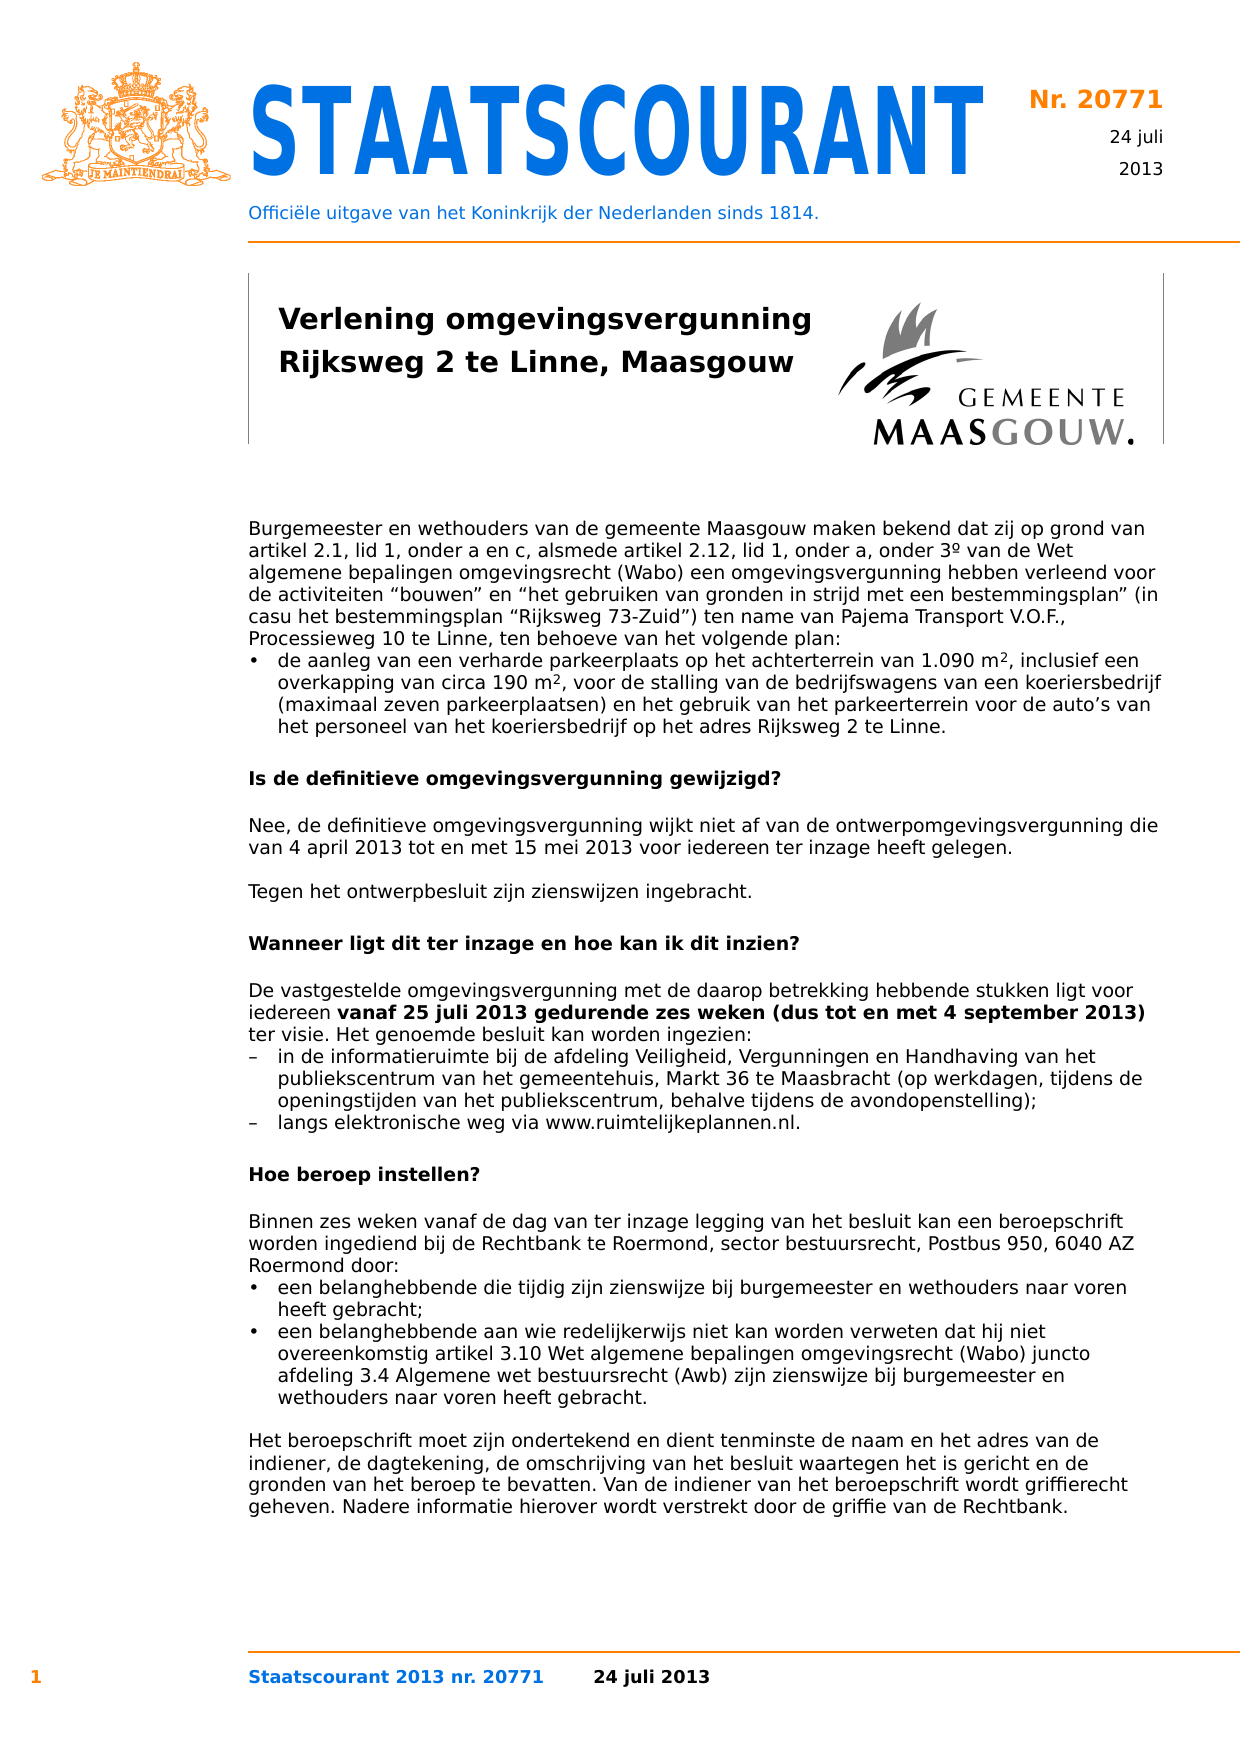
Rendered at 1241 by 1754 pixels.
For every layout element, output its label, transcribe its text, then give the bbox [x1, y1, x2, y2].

text De vastgestelde omgevingsvergunning met de daarop betrekking hebbende stukken ligt voor iedereen vanaf 25 juli 2013 gedurende zes weken (dus tot en met 4 september 2013) ter visie. Het genoemde besluit kan worden ingezien: [248, 980, 1163, 1046]
subtitle Is de definitieve omgevingsvergunning gewijzigd? [248, 768, 1163, 790]
text Burgemeester en wethouders van de gemeente Maasgouw maken bekend dat zij op grond van artikel 2.1, lid 1, onder a en c, alsmede artikel 2.12, lid 1, onder a, onder 3º van de Wet algemene bepalingen omgevingsrecht (Wabo) een omgevingsvergunning hebben verleend voor de activiteiten “bouwen” en “het gebruiken van gronden in strijd met een bestemmingsplan” (in casu het bestemmingsplan “Rijksweg 73-Zuid”) ten name van Pajema Transport V.O.F., Processieweg 10 te Linne, ten behoeve van het volgende plan: [248, 518, 1163, 650]
picture [838, 302, 1134, 445]
text • een belanghebbende die tijdig zijn zienswijze bij burgemeester en wethouders naar voren heeft gebracht; [248, 1277, 1163, 1321]
text – langs elektronische weg via www.ruimtelijkeplannen.nl. [248, 1112, 1163, 1134]
text Nee, de definitieve omgevingsvergunning wijkt niet af van de ontwerpomgevingsvergunning die van 4 april 2013 tot en met 15 mei 2013 voor iedereen ter inzage heeft gelegen. [248, 815, 1163, 859]
table_header Nr. 20771 [998, 62, 1240, 121]
table_cell 2013 [998, 153, 1240, 203]
table_cell Officiële uitgave van het Koninkrijk der Nederlanden sinds 1814. [248, 203, 1240, 241]
text • een belanghebbende aan wie redelijkerwijs niet kan worden verweten dat hij niet overeenkomstig artikel 3.10 Wet algemene bepalingen omgevingsrecht (Wabo) juncto afdeling 3.4 Algemene wet bestuursrecht (Awb) zijn zienswijze bij burgemeester en wethouders naar voren heeft gebracht. [248, 1321, 1163, 1408]
picture [41, 62, 231, 186]
table_cell 24 juli [998, 121, 1240, 153]
text Tegen het ontwerpbesluit zijn zienswijzen ingebracht. [248, 881, 1163, 903]
text • de aanleg van een verharde parkeerplaats op het achterterrein van 1.090 m2, inclusief een overkapping van circa 190 m2, voor de stalling van de bedrijfswagens van een koeriersbedrijf (maximaal zeven parkeerplaatsen) en het gebruik van het parkeerterrein voor de auto’s van het personeel van het koeriersbedrijf op het adres Rijksweg 2 te Linne. [248, 650, 1163, 738]
text Het beroepschrift moet zijn ondertekend en dient tenminste de naam en het adres van de indiener, de dagtekening, de omschrijving van het besluit waartegen het is gericht en de gronden van het beroep te bevatten. Van de indiener van het beroepschrift wordt griffierecht geheven. Nadere informatie hierover wordt verstrekt door de griffie van de Rechtbank. [248, 1430, 1163, 1518]
subtitle Verlening omgevingsvergunning Rijksweg 2 te Linne, Maasgouw [249, 273, 1163, 444]
text Binnen zes weken vanaf de dag van ter inzage legging van het besluit kan een beroepschrift worden ingediend bij de Rechtbank te Roermond, sector bestuursrecht, Postbus 950, 6040 AZ Roermond door: [248, 1211, 1163, 1277]
table_header [25, 62, 248, 241]
subtitle Wanneer ligt dit ter inzage en hoe kan ik dit inzien? [248, 933, 1163, 955]
table_header STAATSCOURANT [248, 62, 998, 203]
text – in de informatieruimte bij de afdeling Veiligheid, Vergunningen en Handhaving van het publiekscentrum van het gemeentehuis, Markt 36 te Maasbracht (op werkdagen, tijdens de openingstijden van het publiekscentrum, behalve tijdens de avondopenstelling); [248, 1046, 1163, 1112]
subtitle Hoe beroep instellen? [248, 1164, 1163, 1186]
